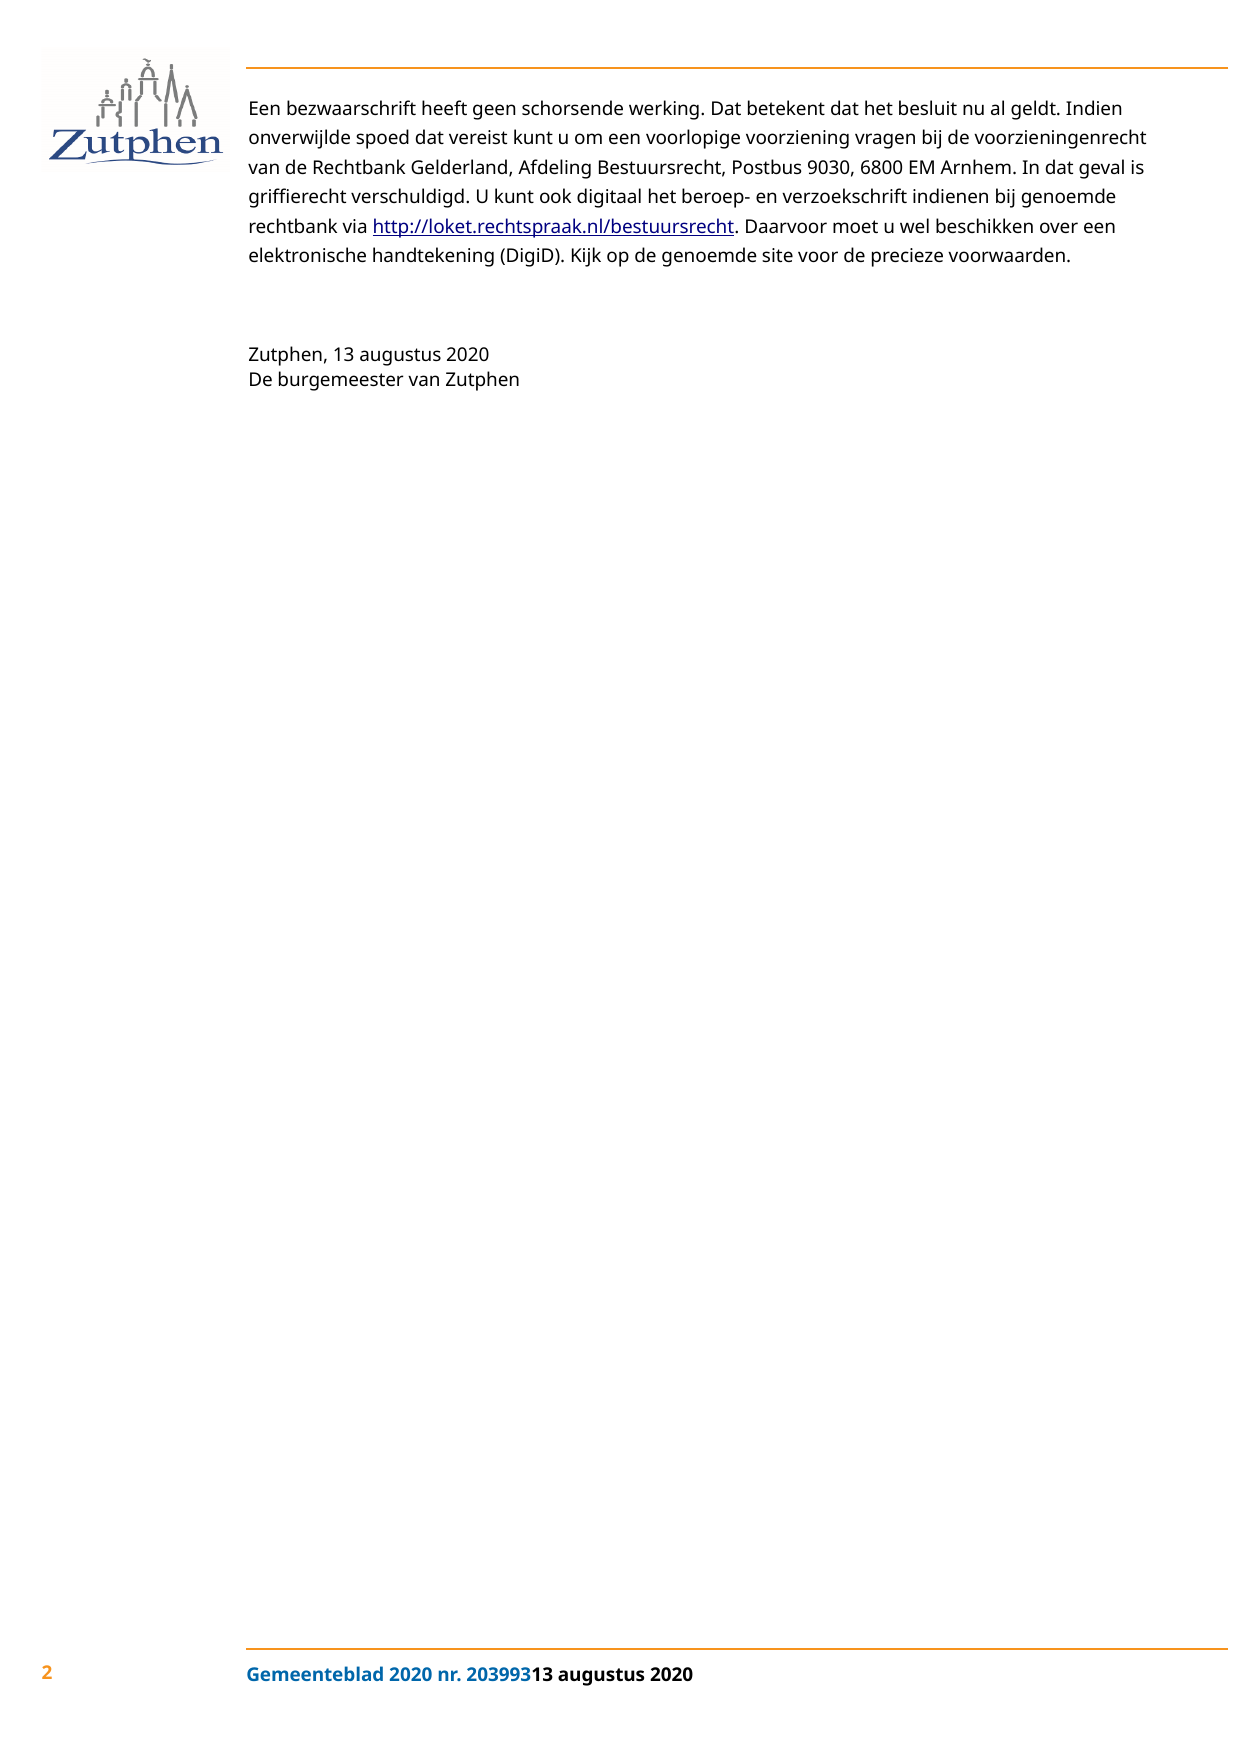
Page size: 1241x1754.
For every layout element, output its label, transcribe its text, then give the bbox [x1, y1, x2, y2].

text Zutphen, 13 augustus 2020 [248, 341, 1152, 367]
picture [41, 47, 231, 172]
text De burgemeester van Zutphen [248, 367, 1152, 392]
text Een bezwaarschrift heeft geen schorsende werking. Dat betekent dat het besluit nu al geldt. Indien onverwijlde spoed dat vereist kunt u om een voorlopige voorziening vragen bij de voorzieningenrecht van de Rechtbank Gelderland, Afdeling Bestuursrecht, Postbus 9030, 6800 EM Arnhem. In dat geval is griffierecht verschuldigd. U kunt ook digitaal het beroep- en verzoekschrift indienen bij genoemde rechtbank via http://loket.rechtspraak.nl/bestuursrecht. Daarvoor moet u wel beschikken over een elektronische handtekening (DigiD). Kijk op de genoemde site voor de precieze voorwaarden. [248, 95, 1152, 268]
